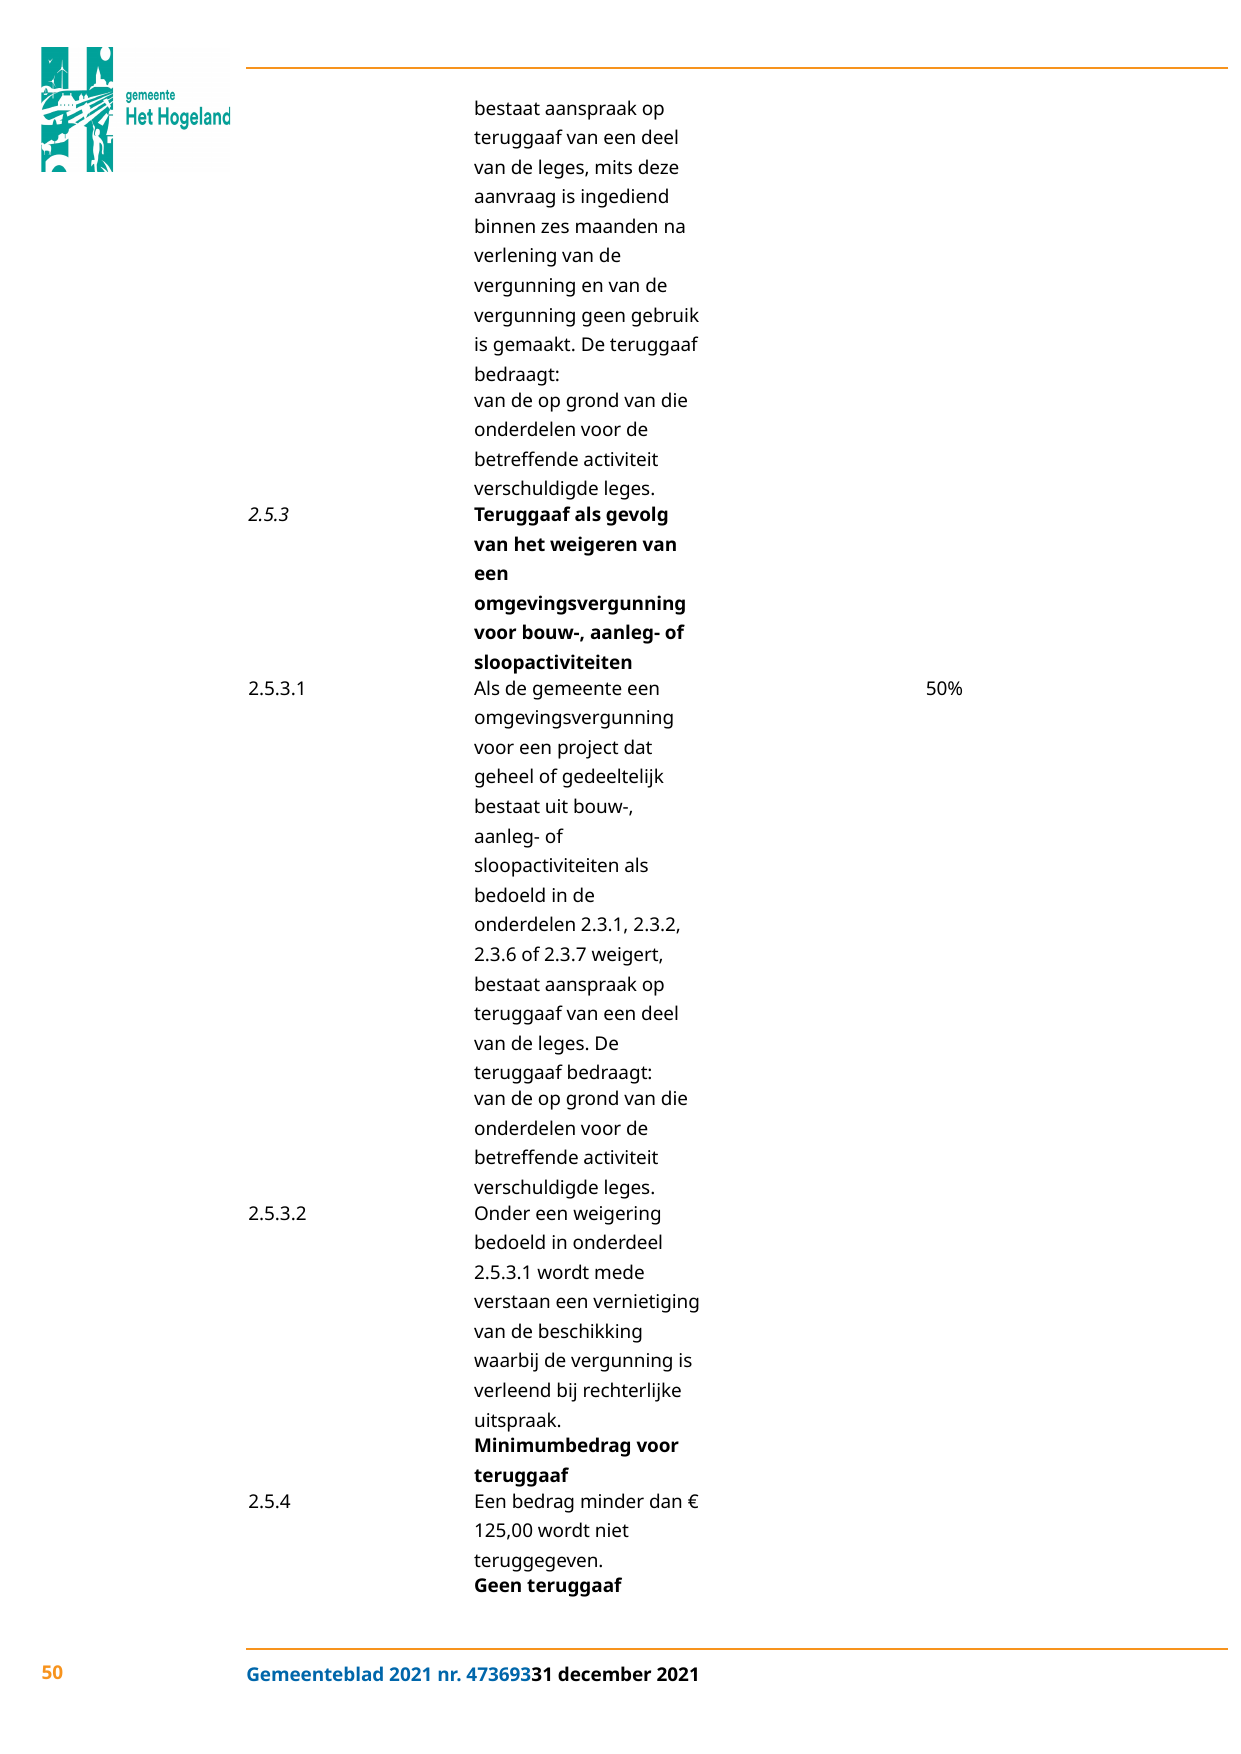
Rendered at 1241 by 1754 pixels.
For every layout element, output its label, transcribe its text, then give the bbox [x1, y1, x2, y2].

table_cell 50% [926, 675, 1152, 1085]
table_cell Onder een weigering bedoeld in onderdeel 2.5.3.1 wordt mede verstaan een vernietiging van de beschikking waarbij de vergunning is verleend bij rechterlijke uitspraak. [474, 1200, 700, 1432]
table_cell [926, 1433, 1152, 1488]
table_cell [926, 95, 1152, 387]
table_cell [926, 501, 1152, 675]
table_cell Minimumbedrag voor teruggaaf [474, 1433, 700, 1488]
table_cell [700, 1200, 926, 1432]
table_cell [926, 1085, 1152, 1200]
table_cell [926, 387, 1152, 501]
table_cell [248, 95, 474, 501]
table_cell [926, 1573, 1152, 1598]
table_cell Als de gemeente een omgevingsvergunning voor een project dat geheel of gedeeltelijk bestaat uit bouw-, aanleg- of sloopactiviteiten als bedoeld in de onderdelen 2.3.1, 2.3.2, 2.3.6 of 2.3.7 weigert, bestaat aanspraak op teruggaaf van een deel van de leges. De teruggaaf bedraagt: [474, 675, 700, 1085]
table_cell 2.5.3 [248, 501, 474, 675]
table_cell [926, 1488, 1152, 1573]
table_cell van de op grond van die onderdelen voor de betreffende activiteit verschuldigde leges. [474, 1085, 700, 1200]
table_cell [248, 1433, 474, 1488]
table_cell [700, 675, 926, 1085]
table_cell [700, 1433, 926, 1488]
table_cell [700, 501, 926, 675]
table_cell Teruggaaf als gevolg van het weigeren van een omgevingsvergunning voor bouw-, aanleg- of sloopactiviteiten [474, 501, 700, 675]
table_cell 2.5.3.1 [248, 675, 474, 1200]
table_cell 2.5.4 [248, 1488, 474, 1573]
table_cell [248, 1573, 474, 1598]
table_cell [926, 1200, 1152, 1432]
table_cell [700, 95, 926, 387]
table_cell [700, 387, 926, 501]
table_cell 2.5.3.2 [248, 1200, 474, 1432]
table_cell [700, 1488, 926, 1573]
table_cell van de op grond van die onderdelen voor de betreffende activiteit verschuldigde leges. [474, 387, 700, 501]
table_cell [700, 1085, 926, 1200]
table_cell bestaat aanspraak op teruggaaf van een deel van de leges, mits deze aanvraag is ingediend binnen zes maanden na verlening van de vergunning en van de vergunning geen gebruik is gemaakt. De teruggaaf bedraagt: [474, 95, 700, 387]
table_cell Geen teruggaaf [474, 1573, 700, 1598]
table_cell Een bedrag minder dan € 125,00 wordt niet teruggegeven. [474, 1488, 700, 1573]
table_cell [700, 1573, 926, 1598]
picture [41, 47, 231, 172]
